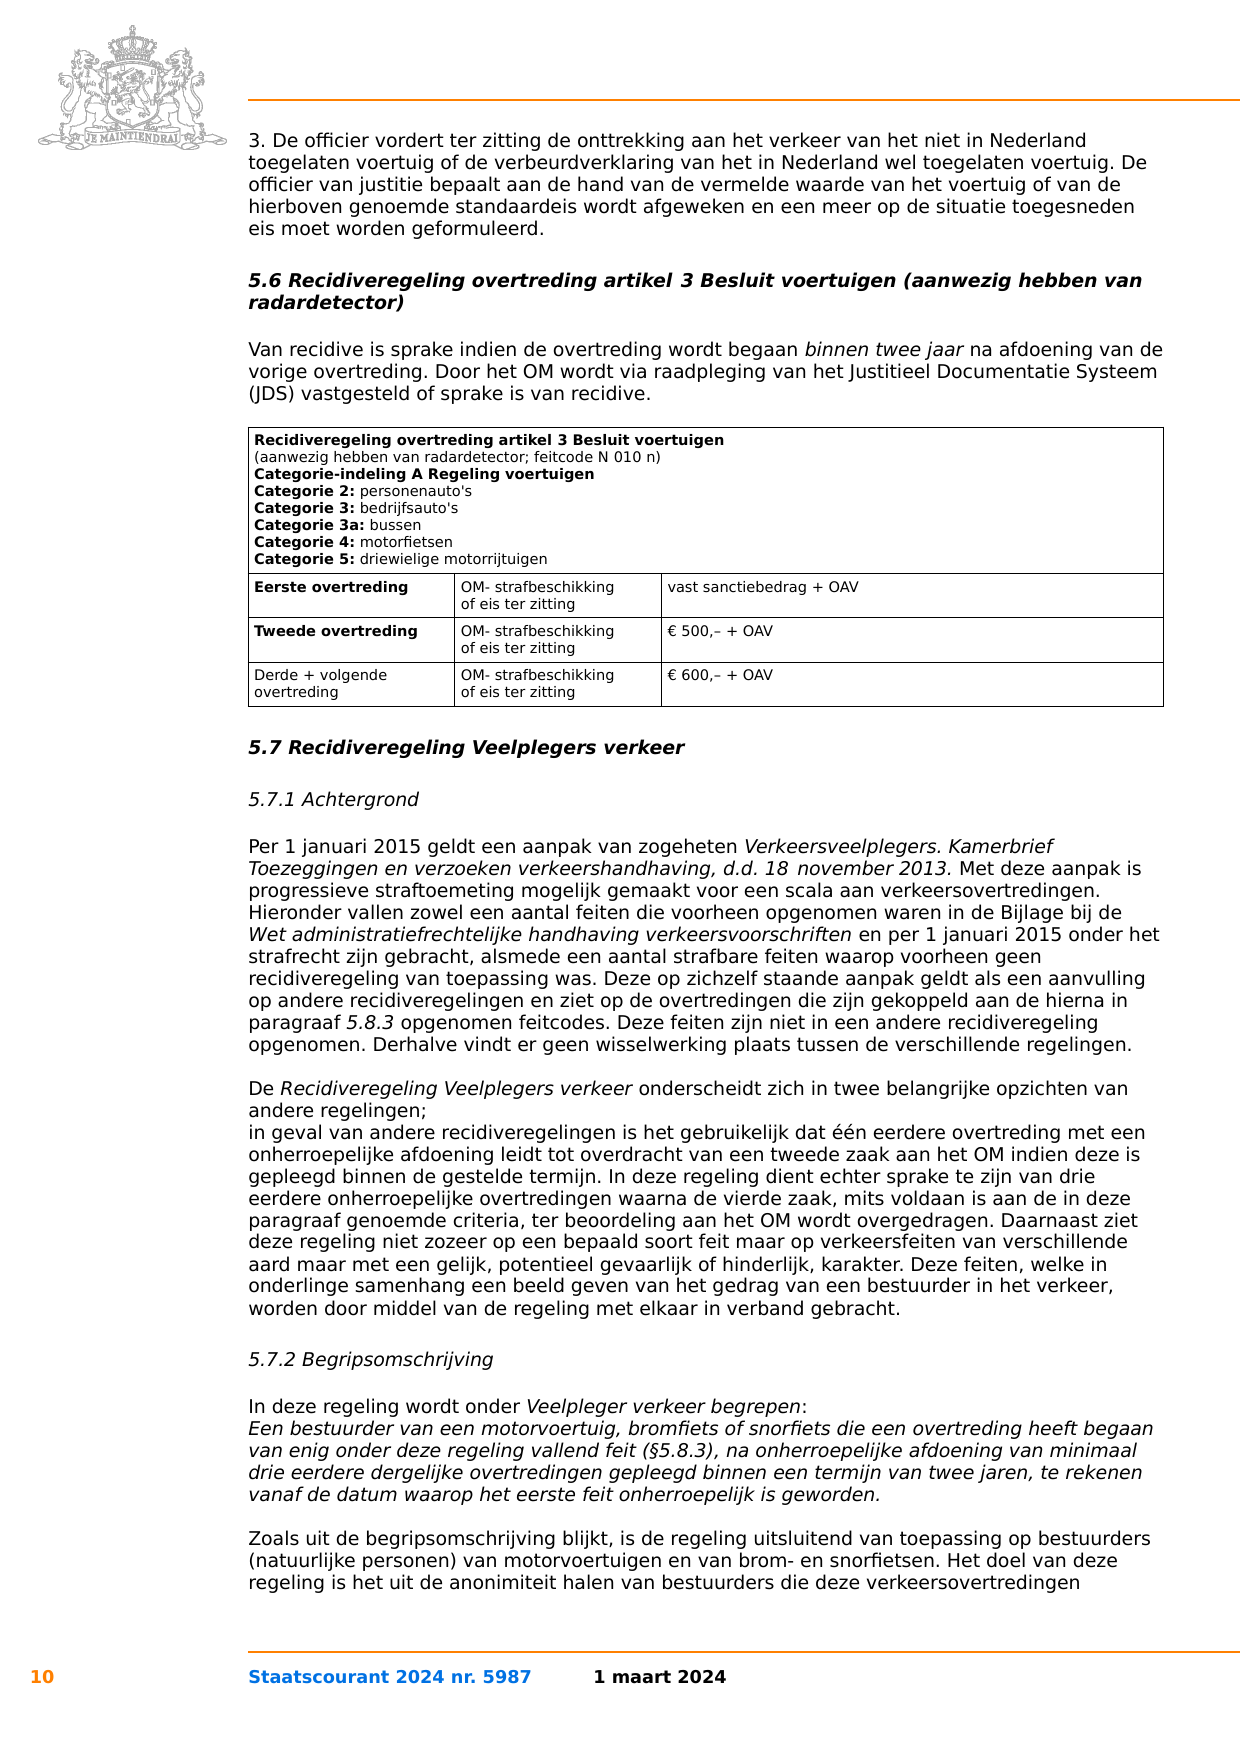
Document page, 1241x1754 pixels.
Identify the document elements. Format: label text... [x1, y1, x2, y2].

table_cell € 600,– + OAV [662, 663, 1163, 706]
text 3. De officier vordert ter zitting de onttrekking aan het verkeer van het niet in Nederland toegelaten voertuig of de verbeurdverklaring van het in Nederland wel toegelaten voertuig. De officier van justitie bepaalt aan de hand van de vermelde waarde van het voertuig of van de hierboven genoemde standaardeis wordt afgeweken en een meer op de situatie toegesneden eis moet worden geformuleerd. [248, 130, 1163, 240]
text in geval van andere recidiveregelingen is het gebruikelijk dat één eerdere overtreding met een onherroepelijke afdoening leidt tot overdracht van een tweede zaak aan het OM indien deze is gepleegd binnen de gestelde termijn. In deze regeling dient echter sprake te zijn van drie eerdere onherroepelijke overtredingen waarna de vierde zaak, mits voldaan is aan de in deze paragraaf genoemde criteria, ter beoordeling aan het OM wordt overgedragen. Daarnaast ziet deze regeling niet zozeer op een bepaald soort feit maar op verkeersfeiten van verschillende aard maar met een gelijk, potentieel gevaarlijk of hinderlijk, karakter. Deze feiten, welke in onderlinge samenhang een beeld geven van het gedrag van een bestuurder in het verkeer, worden door middel van de regeling met elkaar in verband gebracht. [248, 1122, 1163, 1319]
subtitle 5.7.1 Achtergrond [248, 789, 1163, 811]
text De Recidiveregeling Veelplegers verkeer onderscheidt zich in twee belangrijke opzichten van andere regelingen; [248, 1078, 1163, 1122]
subtitle 5.6 Recidiveregeling overtreding artikel 3 Besluit voertuigen (aanwezig hebben van radardetector) [248, 270, 1163, 314]
table_cell Tweede overtreding [249, 618, 454, 662]
table_cell Eerste overtreding [249, 574, 454, 617]
table_cell OM- strafbeschikking of eis ter zitting [455, 663, 661, 706]
table_cell OM- strafbeschikking of eis ter zitting [455, 618, 661, 662]
text Zoals uit de begripsomschrijving blijkt, is de regeling uitsluitend van toepassing op bestuurders (natuurlijke personen) van motorvoertuigen en van brom- en snorfietsen. Het doel van deze regeling is het uit de anonimiteit halen van bestuurders die deze verkeersovertredingen [248, 1528, 1163, 1594]
text Per 1 januari 2015 geldt een aanpak van zogeheten Verkeersveelplegers. Kamerbrief Toezeggingen en verzoeken verkeershandhaving, d.d. 18 november 2013. Met deze aanpak is progressieve straftoemeting mogelijk gemaakt voor een scala aan verkeersovertredingen. Hieronder vallen zowel een aantal feiten die voorheen opgenomen waren in de Bijlage bij de Wet administratiefrechtelijke handhaving verkeersvoorschriften en per 1 januari 2015 onder het strafrecht zijn gebracht, alsmede een aantal strafbare feiten waarop voorheen geen recidiveregeling van toepassing was. Deze op zichzelf staande aanpak geldt als een aanvulling op andere recidiveregelingen en ziet op de overtredingen die zijn gekoppeld aan de hierna in paragraaf 5.8.3 opgenomen feitcodes. Deze feiten zijn niet in een andere recidiveregeling opgenomen. Derhalve vindt er geen wisselwerking plaats tussen de verschillende regelingen. [248, 836, 1163, 1056]
table_cell vast sanctiebedrag + OAV [662, 574, 1163, 617]
picture [38, 25, 227, 150]
text In deze regeling wordt onder Veelpleger verkeer begrepen: [248, 1396, 1163, 1418]
text Een bestuurder van een motorvoertuig, bromfiets of snorfiets die een overtreding heeft begaan van enig onder deze regeling vallend feit (§5.8.3), na onherroepelijke afdoening van minimaal drie eerdere dergelijke overtredingen gepleegd binnen een termijn van twee jaren, te rekenen vanaf de datum waarop het eerste feit onherroepelijk is geworden. [248, 1418, 1163, 1506]
text Van recidive is sprake indien de overtreding wordt begaan binnen twee jaar na afdoening van de vorige overtreding. Door het OM wordt via raadpleging van het Justitieel Documentatie Systeem (JDS) vastgesteld of sprake is van recidive. [248, 339, 1163, 405]
subtitle 5.7 Recidiveregeling Veelplegers verkeer [248, 737, 1163, 759]
subtitle 5.7.2 Begripsomschrijving [248, 1349, 1163, 1371]
table_header Recidiveregeling overtreding artikel 3 Besluit voertuigen (aanwezig hebben van radardetector; feitcode N 010 n) Categorie-indeling A Regeling voertuigen Categorie 2: personenauto's Categorie 3: bedrijfsauto's Categorie 3a: bussen Categorie 4: motorfietsen Categorie 5: driewielige motorrijtuigen [249, 428, 1163, 573]
table_cell € 500,– + OAV [662, 618, 1163, 662]
table_cell OM- strafbeschikking of eis ter zitting [455, 574, 661, 617]
table_cell Derde + volgende overtreding [249, 663, 454, 706]
